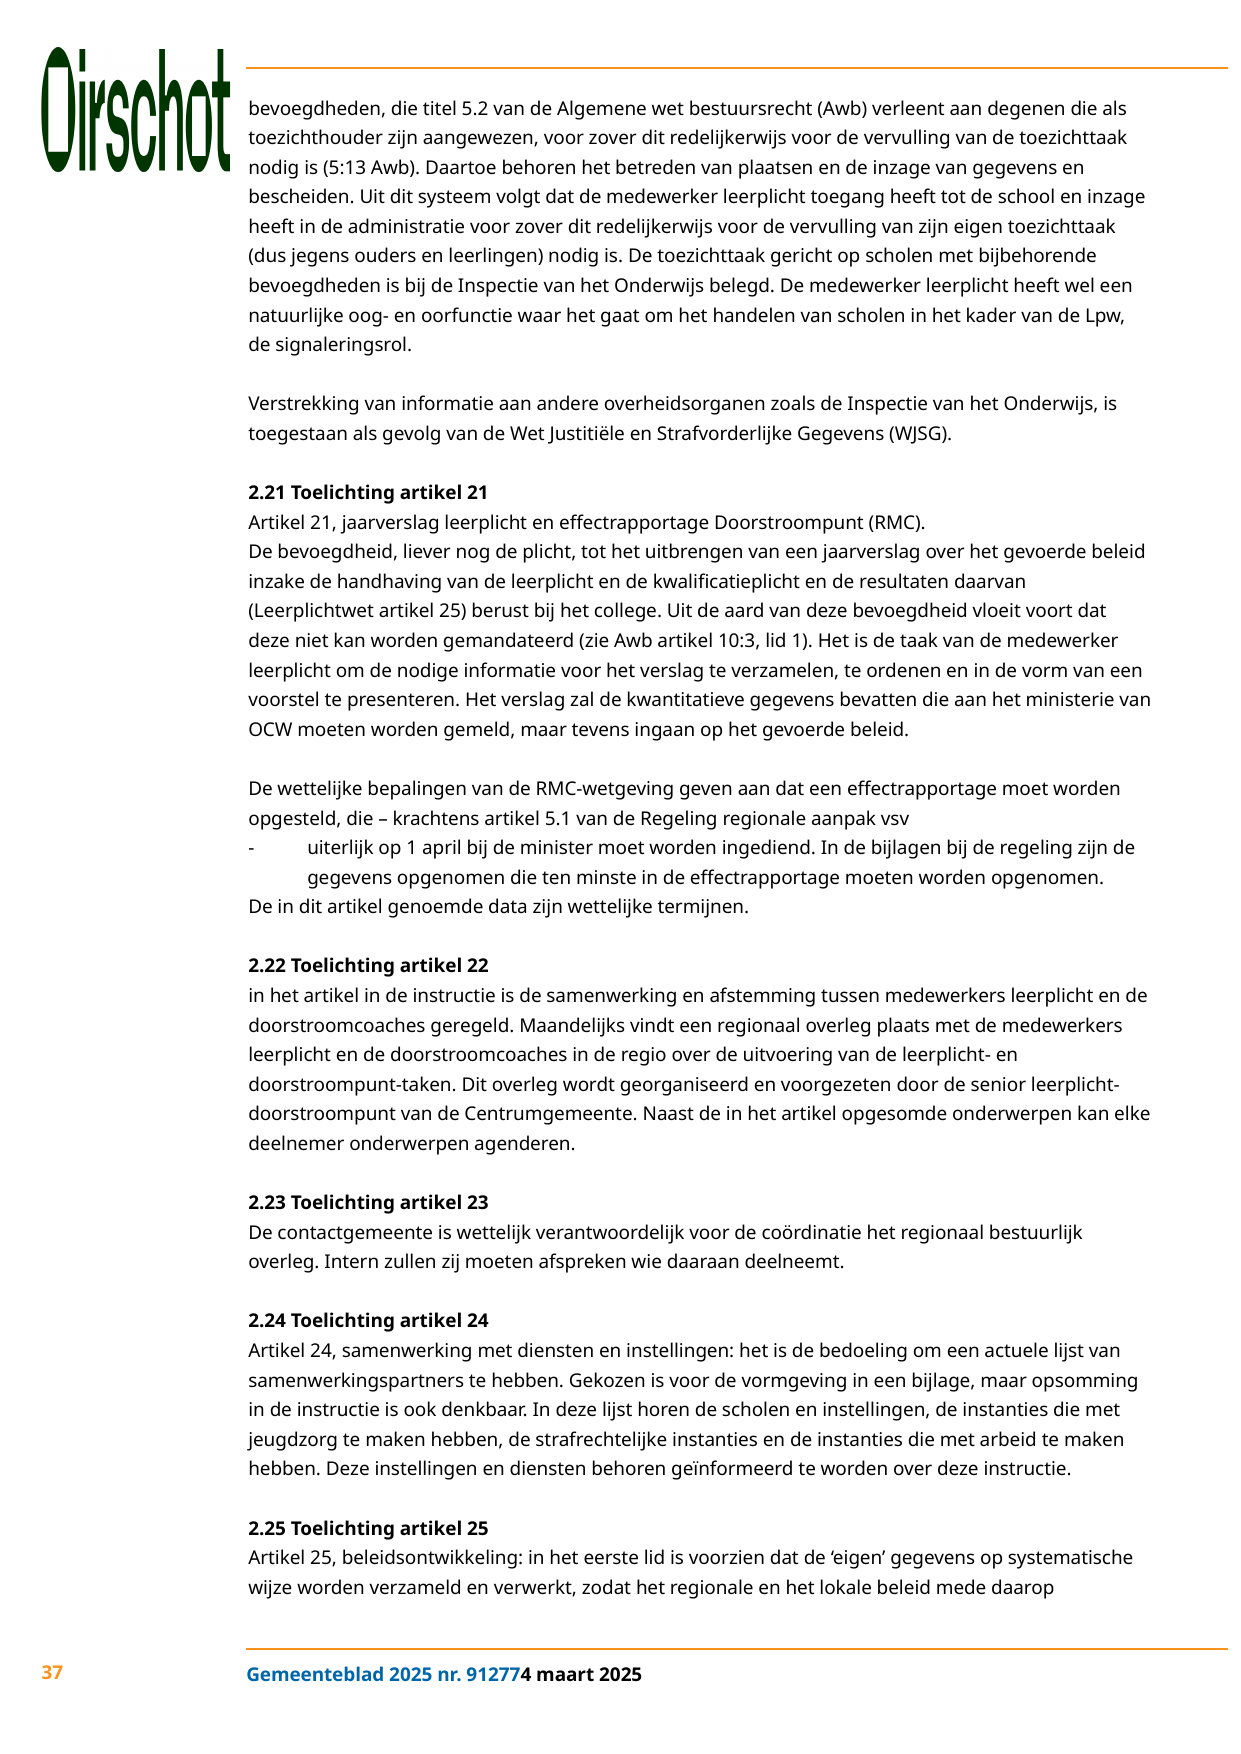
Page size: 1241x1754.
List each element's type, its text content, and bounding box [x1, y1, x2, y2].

text De in dit artikel genoemde data zijn wettelijke termijnen. [248, 893, 1152, 919]
list uiterlijk op 1 april bij de minister moet worden ingediend. In de bijlagen bij de regeling zijn de gegevens opgenomen die ten minste in de effectrapportage moeten worden opgenomen. [248, 834, 1152, 890]
picture [41, 47, 231, 172]
text 2.24 Toelichting artikel 24 [248, 1308, 1152, 1333]
text De bevoegdheid, liever nog de plicht, tot het uitbrengen van een jaarverslag over het gevoerde beleid inzake de handhaving van de leerplicht en de kwalificatieplicht en de resultaten daarvan (Leerplichtwet artikel 25) berust bij het college. Uit de aard van deze bevoegdheid vloeit voort dat deze niet kan worden gemandateerd (zie Awb artikel 10:3, lid 1). Het is de taak van de medewerker leerplicht om de nodige informatie voor het verslag te verzamelen, te ordenen en in de vorm van een voorstel te presenteren. Het verslag zal de kwantitatieve gegevens bevatten die aan het ministerie van OCW moeten worden gemeld, maar tevens ingaan op het gevoerde beleid. [248, 538, 1152, 742]
text De wettelijke bepalingen van de RMC-wetgeving geven aan dat een effectrapportage moet worden opgesteld, die – krachtens artikel 5.1 van de Regeling regionale aanpak vsv [248, 775, 1152, 831]
text in het artikel in de instructie is de samenwerking en afstemming tussen medewerkers leerplicht en de doorstroomcoaches geregeld. Maandelijks vindt een regionaal overleg plaats met de medewerkers leerplicht en de doorstroomcoaches in de regio over de uitvoering van de leerplicht- en doorstroompunt-taken. Dit overleg wordt georganiseerd en voorgezeten door de senior leerplicht-doorstroompunt van de Centrumgemeente. Naast de in het artikel opgesomde onderwerpen kan elke deelnemer onderwerpen agenderen. [248, 982, 1152, 1156]
text 2.22 Toelichting artikel 22 [248, 953, 1152, 978]
text Artikel 25, beleidsontwikkeling: in het eerste lid is voorzien dat de ‘eigen’ gegevens op systematische wijze worden verzameld en verwerkt, zodat het regionale en het lokale beleid mede daarop [248, 1544, 1152, 1600]
text De contactgemeente is wettelijk verantwoordelijk voor de coördinatie het regionaal bestuurlijk overleg. Intern zullen zij moeten afspreken wie daaraan deelneemt. [248, 1219, 1152, 1274]
text 2.23 Toelichting artikel 23 [248, 1189, 1152, 1215]
text Artikel 21, jaarverslag leerplicht en effectrapportage Doorstroompunt (RMC). [248, 509, 1152, 535]
text 2.21 Toelichting artikel 21 [248, 479, 1152, 505]
text bevoegdheden, die titel 5.2 van de Algemene wet bestuursrecht (Awb) verleent aan degenen die als toezichthouder zijn aangewezen, voor zover dit redelijkerwijs voor de vervulling van de toezichttaak nodig is (5:13 Awb). Daartoe behoren het betreden van plaatsen en de inzage van gegevens en bescheiden. Uit dit systeem volgt dat de medewerker leerplicht toegang heeft tot de school en inzage heeft in de administratie voor zover dit redelijkerwijs voor de vervulling van zijn eigen toezichttaak (dus jegens ouders en leerlingen) nodig is. De toezichttaak gericht op scholen met bijbehorende bevoegdheden is bij de Inspectie van het Onderwijs belegd. De medewerker leerplicht heeft wel een natuurlijke oog- en oorfunctie waar het gaat om het handelen van scholen in het kader van de Lpw, de signaleringsrol. [248, 95, 1152, 357]
text Verstrekking van informatie aan andere overheidsorganen zoals de Inspectie van het Onderwijs, is toegestaan als gevolg van de Wet Justitiële en Strafvorderlijke Gegevens (WJSG). [248, 391, 1152, 446]
text Artikel 24, samenwerking met diensten en instellingen: het is de bedoeling om een actuele lijst van samenwerkingspartners te hebben. Gekozen is voor de vormgeving in een bijlage, maar opsomming in de instructie is ook denkbaar. In deze lijst horen de scholen en instellingen, de instanties die met jeugdzorg te maken hebben, de strafrechtelijke instanties en de instanties die met arbeid te maken hebben. Deze instellingen en diensten behoren geïnformeerd te worden over deze instructie. [248, 1337, 1152, 1481]
text 2.25 Toelichting artikel 25 [248, 1515, 1152, 1541]
